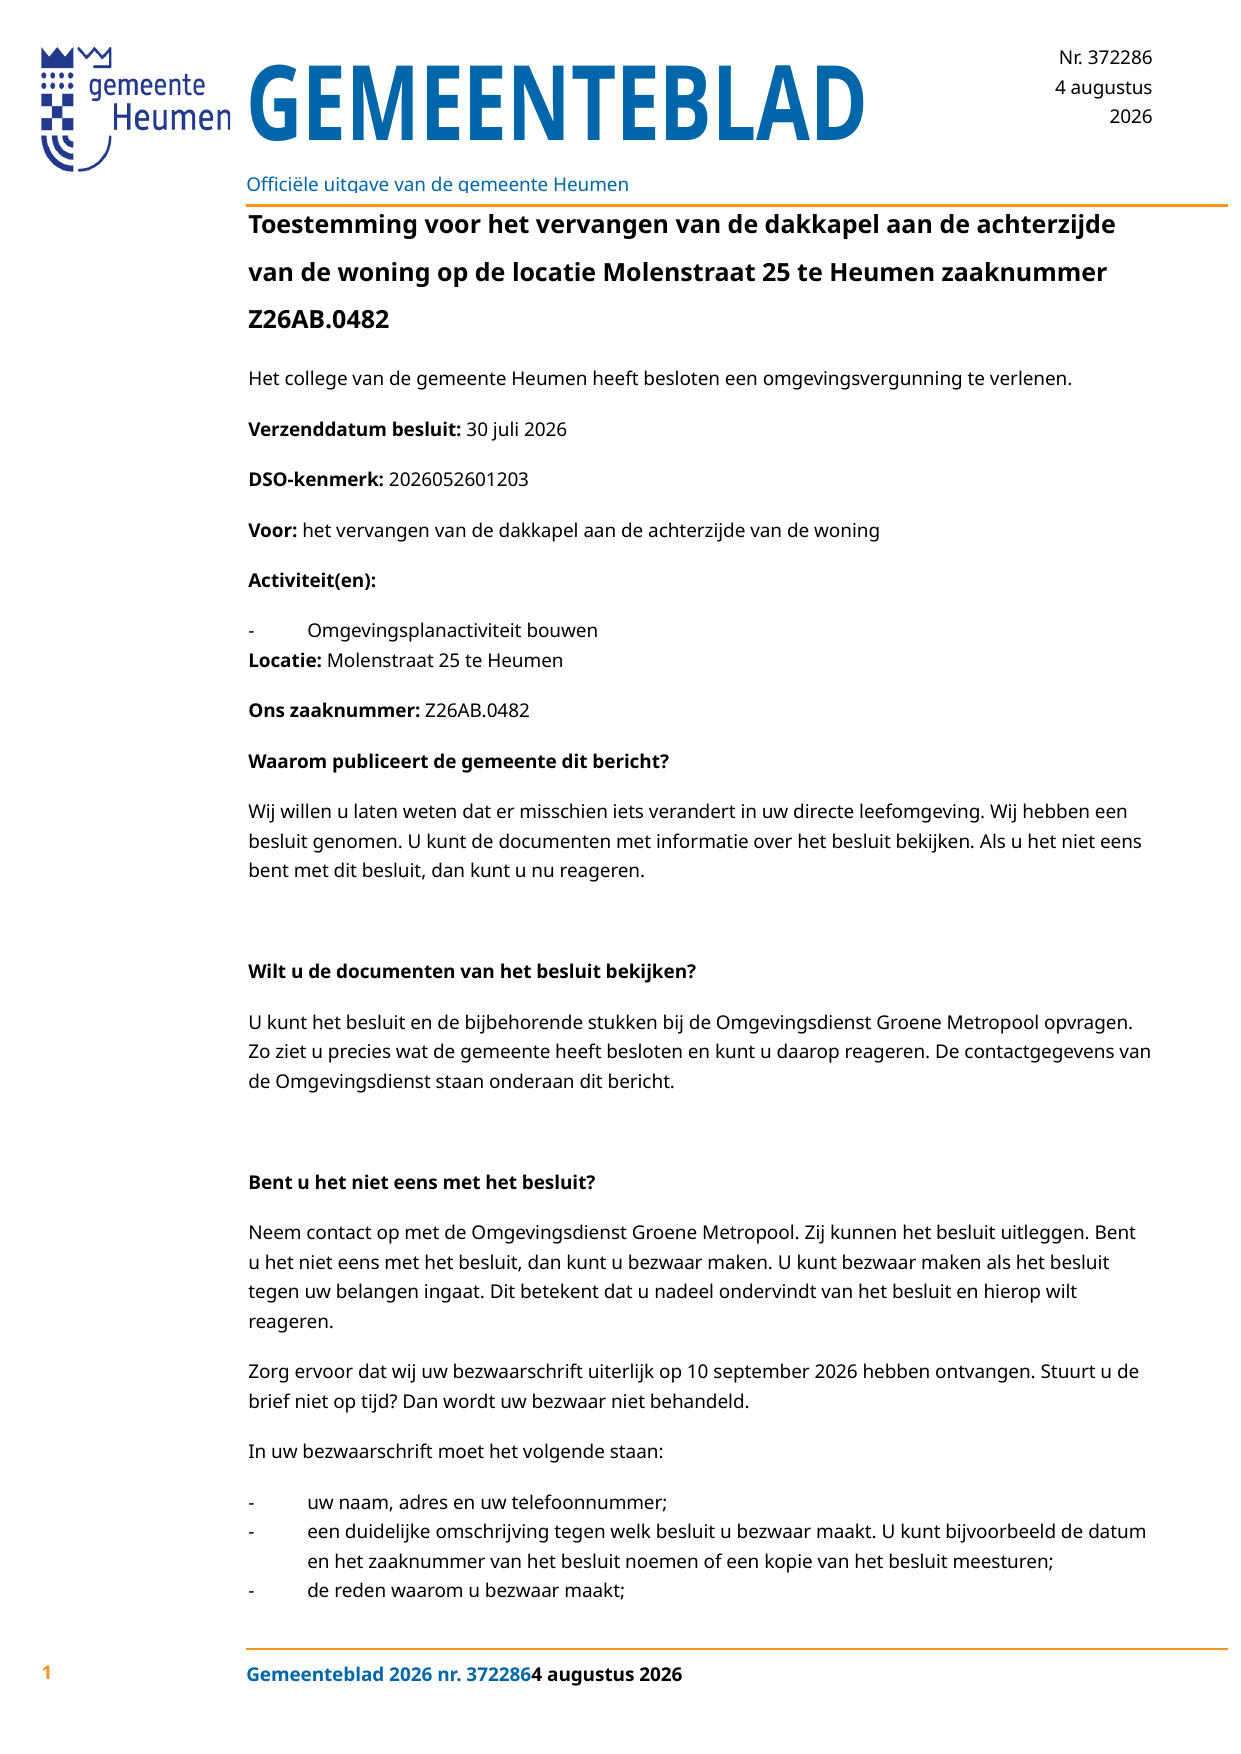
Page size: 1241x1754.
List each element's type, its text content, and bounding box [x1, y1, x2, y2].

text Het college van de gemeente Heumen heeft besloten een omgevingsvergunning te verlenen. [248, 366, 1152, 391]
list de reden waarom u bezwaar maakt; [248, 1578, 1152, 1603]
text Waarom publiceert de gemeente dit bericht? [248, 748, 1152, 774]
text Locatie: Molenstraat 25 te Heumen [248, 647, 1152, 673]
text Wij willen u laten weten dat er misschien iets verandert in uw directe leefomgeving. Wij hebben een besluit genomen. U kunt de documenten met informatie over het besluit bekijken. Als u het niet eens bent met dit besluit, dan kunt u nu reageren. [248, 798, 1152, 883]
text DSO-kenmerk: 2026052601203 [248, 466, 1152, 492]
text Voor: het vervangen van de dakkapel aan de achterzijde van de woning [248, 517, 1152, 542]
text Zorg ervoor dat wij uw bezwaarschrift uiterlijk op 10 september 2026 hebben ontvangen. Stuurt u de brief niet op tijd? Dan wordt uw bezwaar niet behandeld. [248, 1358, 1152, 1414]
text Bent u het niet eens met het besluit? [248, 1169, 1152, 1194]
text U kunt het besluit en de bijbehorende stukken bij de Omgevingsdienst Groene Metropool opvragen. Zo ziet u precies wat de gemeente heeft besloten en kunt u daarop reageren. De contactgegevens van de Omgevingsdienst staan onderaan dit bericht. [248, 1009, 1152, 1094]
text In uw bezwaarschrift moet het volgende staan: [248, 1438, 1152, 1464]
text Neem contact op met de Omgevingsdienst Groene Metropool. Zij kunnen het besluit uitleggen. Bent u het niet eens met het besluit, dan kunt u bezwaar maken. U kunt bezwaar maken als het besluit tegen uw belangen ingaat. Dit betekent dat u nadeel ondervindt van het besluit en hierop wilt reageren. [248, 1219, 1152, 1334]
picture [41, 47, 231, 172]
list uw naam, adres en uw telefoonnummer; [248, 1489, 1152, 1514]
text Toestemming voor het vervangen van de dakkapel aan de achterzijde van de woning op de locatie Molenstraat 25 te Heumen zaaknummer Z26AB.0482 [248, 207, 1152, 336]
text Activiteit(en): [248, 567, 1152, 593]
text Verzenddatum besluit: 30 juli 2026 [248, 416, 1152, 442]
list een duidelijke omschrijving tegen welk besluit u bezwaar maakt. U kunt bijvoorbeeld de datum en het zaaknummer van het besluit noemen of een kopie van het besluit meesturen; [248, 1518, 1152, 1574]
text Ons zaaknummer: Z26AB.0482 [248, 698, 1152, 723]
list Omgevingsplanactiviteit bouwen [248, 618, 1152, 643]
text Wilt u de documenten van het besluit bekijken? [248, 958, 1152, 984]
